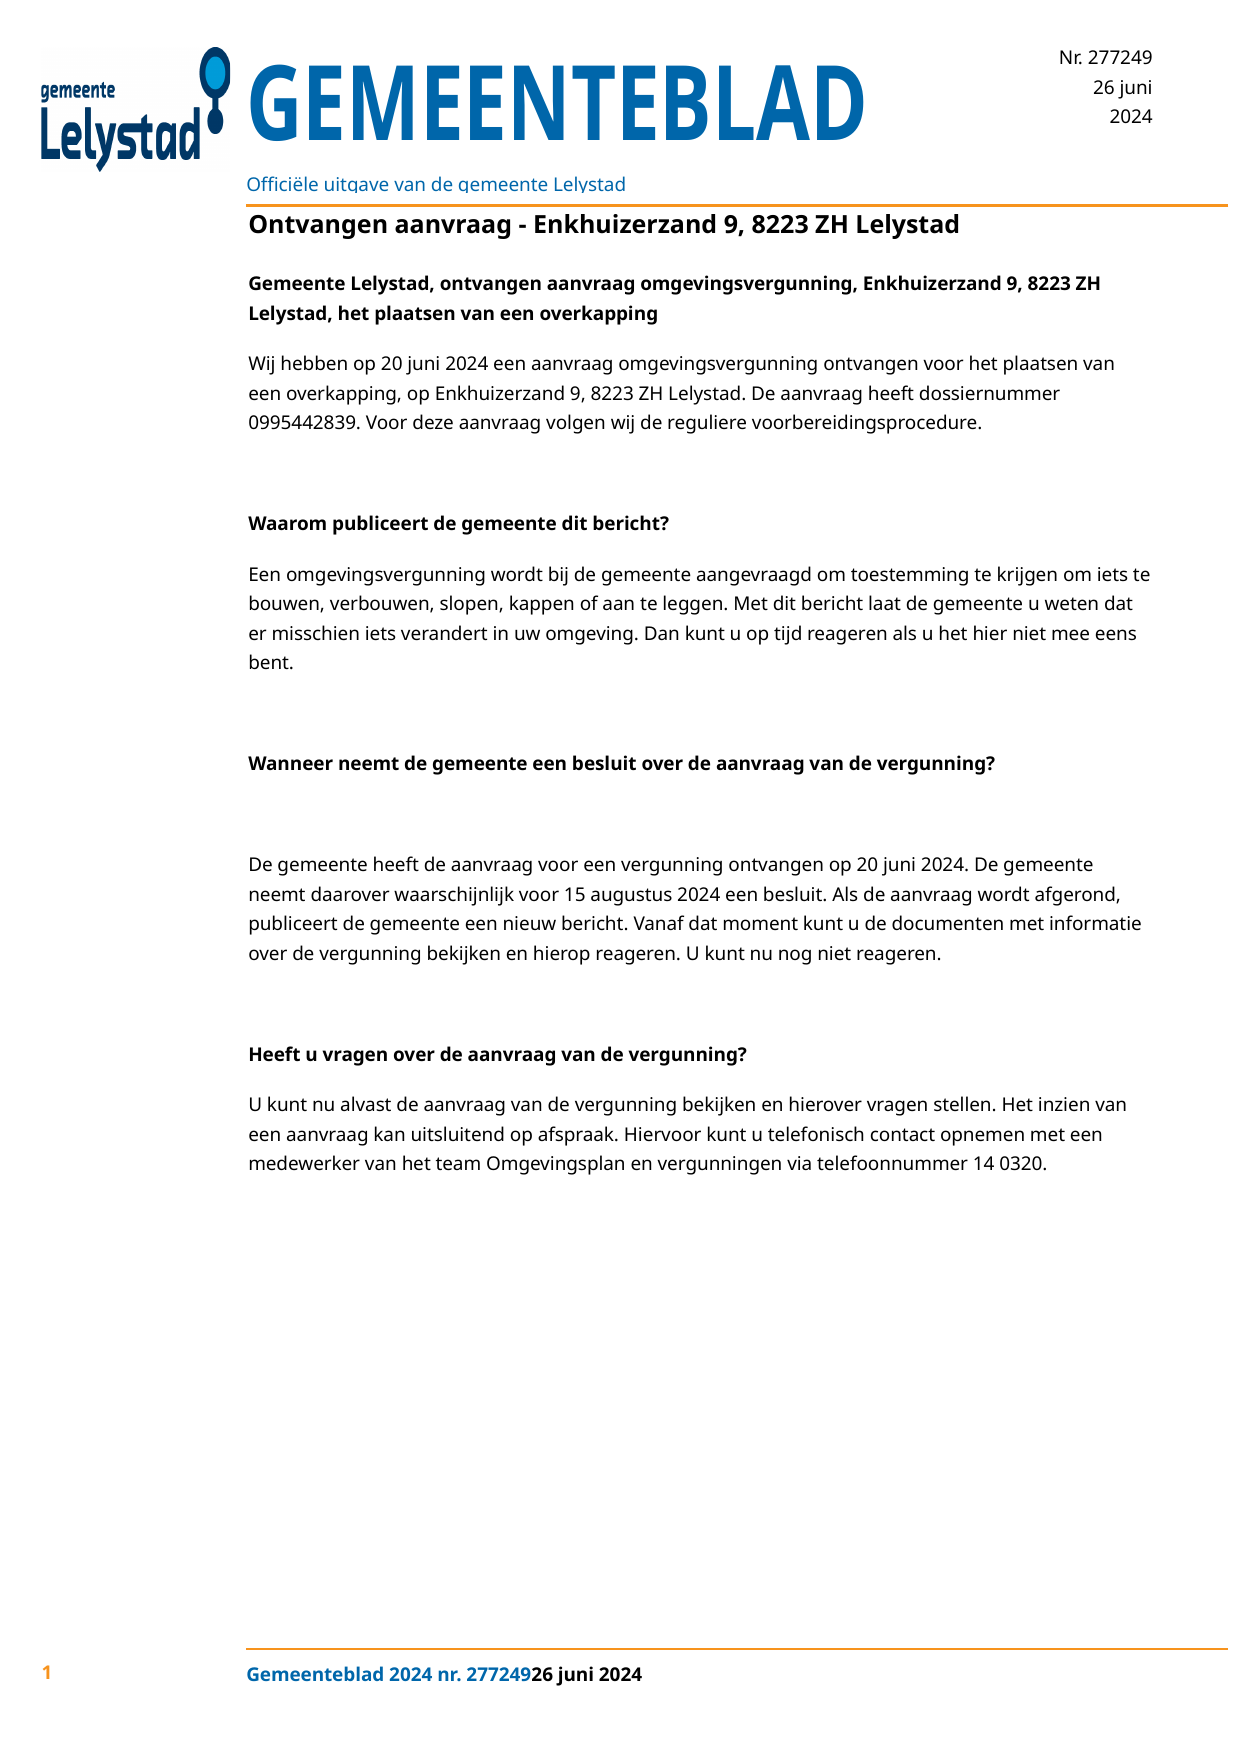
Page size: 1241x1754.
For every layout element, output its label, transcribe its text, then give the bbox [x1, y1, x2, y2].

text Ontvangen aanvraag - Enkhuizerzand 9, 8223 ZH Lelystad [248, 207, 1152, 241]
text Heeft u vragen over de aanvraag van de vergunning? [248, 1041, 1152, 1066]
text De gemeente heeft de aanvraag voor een vergunning ontvangen op 20 juni 2024. De gemeente neemt daarover waarschijnlijk voor 15 augustus 2024 een besluit. Als de aanvraag wordt afgerond, publiceert de gemeente een nieuw bericht. Vanaf dat moment kunt u de documenten met informatie over de vergunning bekijken en hierop reageren. U kunt nu nog niet reageren. [248, 851, 1152, 966]
text Een omgevingsvergunning wordt bij de gemeente aangevraagd om toestemming te krijgen om iets te bouwen, verbouwen, slopen, kappen of aan te leggen. Met dit bericht laat de gemeente u weten dat er misschien iets verandert in uw omgeving. Dan kunt u op tijd reageren als u het hier niet mee eens bent. [248, 561, 1152, 675]
picture [41, 47, 231, 172]
text Wij hebben op 20 juni 2024 een aanvraag omgevingsvergunning ontvangen voor het plaatsen van een overkapping, op Enkhuizerzand 9, 8223 ZH Lelystad. De aanvraag heeft dossiernummer 0995442839. Voor deze aanvraag volgen wij de reguliere voorbereidingsprocedure. [248, 350, 1152, 435]
text Wanneer neemt de gemeente een besluit over de aanvraag van de vergunning? [248, 750, 1152, 776]
text Gemeente Lelystad, ontvangen aanvraag omgevingsvergunning, Enkhuizerzand 9, 8223 ZH Lelystad, het plaatsen van een overkapping [248, 270, 1152, 326]
text Waarom publiceert de gemeente dit bericht? [248, 510, 1152, 536]
text U kunt nu alvast de aanvraag van de vergunning bekijken en hierover vragen stellen. Het inzien van een aanvraag kan uitsluitend op afspraak. Hiervoor kunt u telefonisch contact opnemen met een medewerker van het team Omgevingsplan en vergunningen via telefoonnummer 14 0320. [248, 1091, 1152, 1176]
